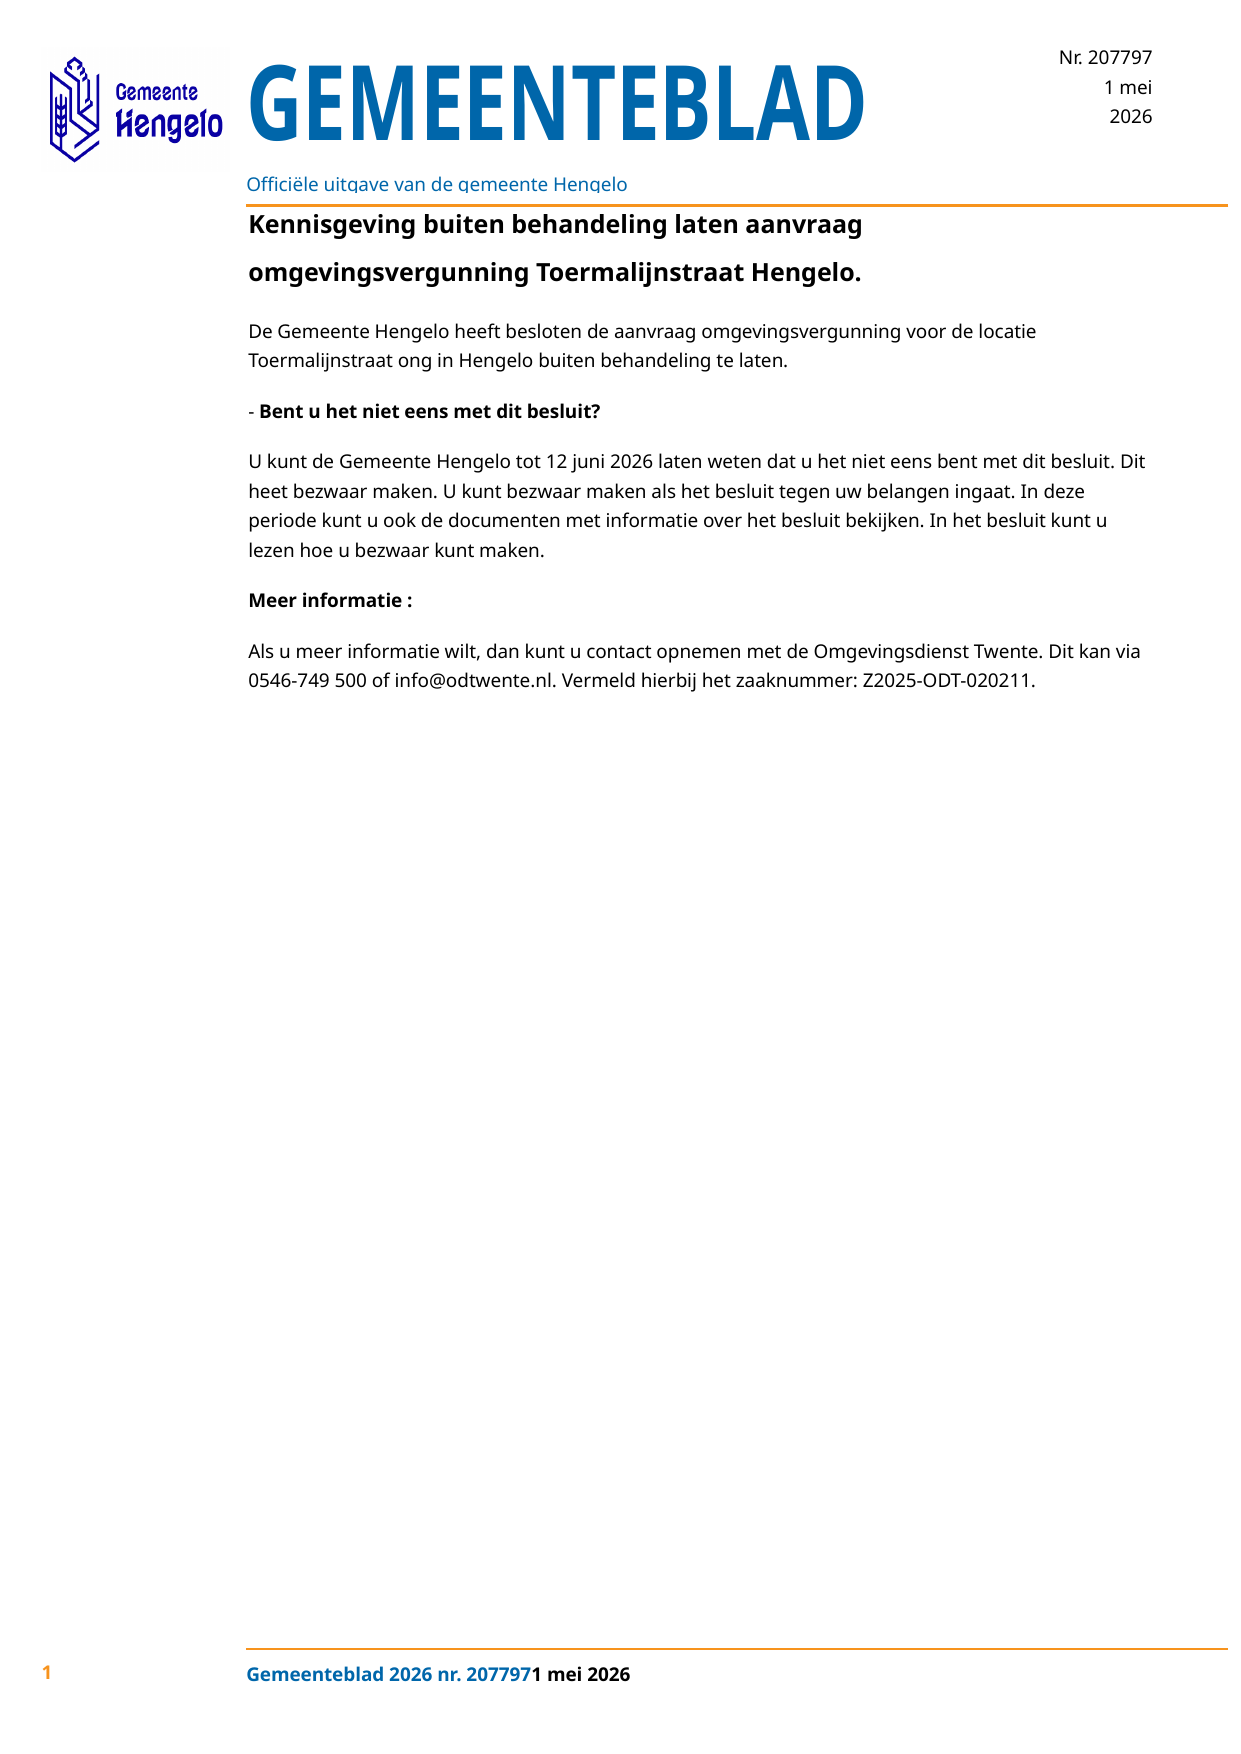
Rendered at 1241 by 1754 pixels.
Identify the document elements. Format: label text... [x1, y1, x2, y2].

text Als u meer informatie wilt, dan kunt u contact opnemen met de Omgevingsdienst Twente. Dit kan via 0546-749 500 of info@odtwente.nl. Vermeld hierbij het zaaknummer: Z2025-ODT-020211. [248, 638, 1152, 693]
text U kunt de Gemeente Hengelo tot 12 juni 2026 laten weten dat u het niet eens bent met dit besluit. Dit heet bezwaar maken. U kunt bezwaar maken als het besluit tegen uw belangen ingaat. In deze periode kunt u ook de documenten met informatie over het besluit bekijken. In het besluit kunt u lezen hoe u bezwaar kunt maken. [248, 448, 1152, 563]
text De Gemeente Hengelo heeft besloten de aanvraag omgevingsvergunning voor de locatie Toermalijnstraat ong in Hengelo buiten behandeling te laten. [248, 318, 1152, 373]
picture [41, 47, 231, 172]
text Kennisgeving buiten behandeling laten aanvraag omgevingsvergunning Toermalijnstraat Hengelo. [248, 207, 1152, 288]
text - Bent u het niet eens met dit besluit? [248, 398, 1152, 424]
text Meer informatie : [248, 587, 1152, 613]
